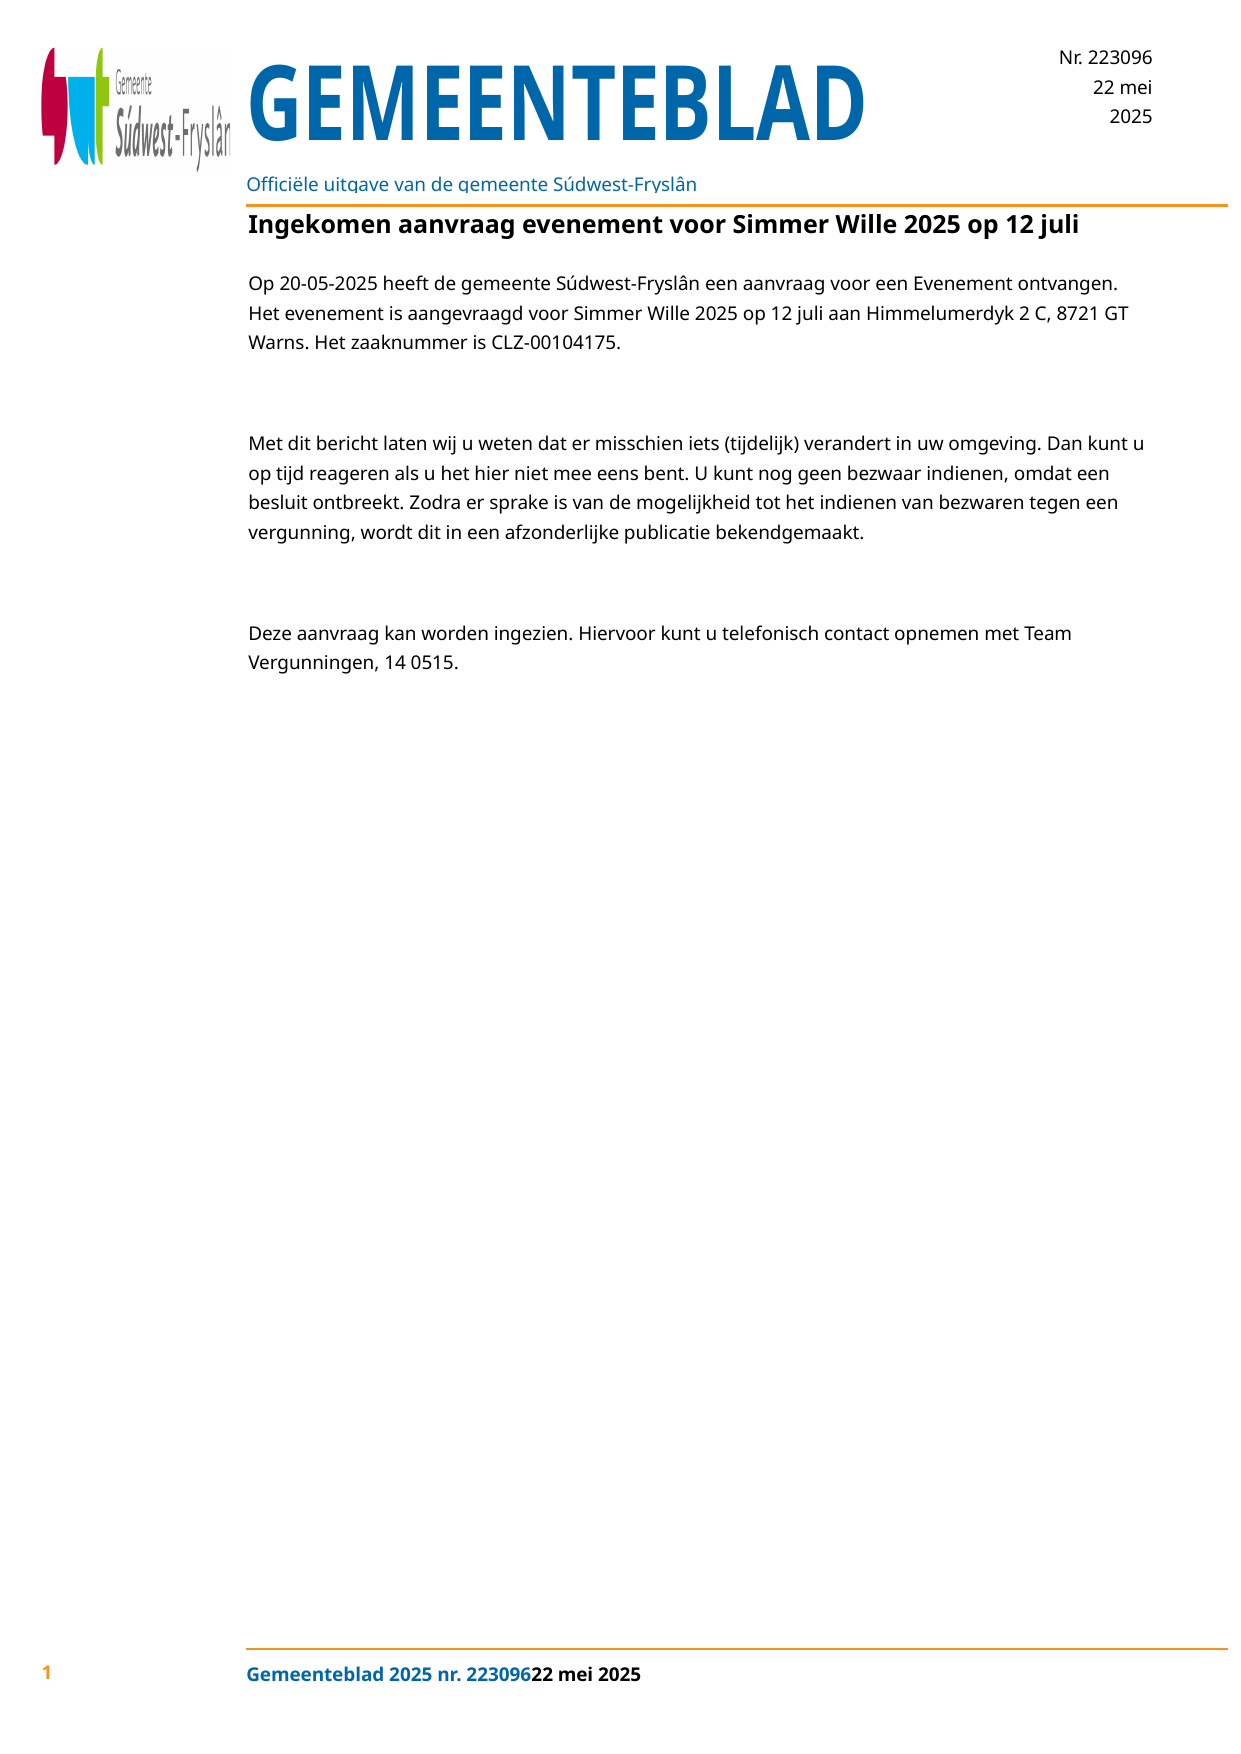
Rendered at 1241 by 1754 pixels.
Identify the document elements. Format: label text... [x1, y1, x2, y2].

text Ingekomen aanvraag evenement voor Simmer Wille 2025 op 12 juli [248, 207, 1152, 241]
text Deze aanvraag kan worden ingezien. Hiervoor kunt u telefonisch contact opnemen met Team Vergunningen, 14 0515. [248, 620, 1152, 675]
text Met dit bericht laten wij u weten dat er misschien iets (tijdelijk) verandert in uw omgeving. Dan kunt u op tijd reageren als u het hier niet mee eens bent. U kunt nog geen bezwaar indienen, omdat een besluit ontbreekt. Zodra er sprake is van de mogelijkheid tot het indienen van bezwaren tegen een vergunning, wordt dit in een afzonderlijke publicatie bekendgemaakt. [248, 430, 1152, 545]
text Op 20-05-2025 heeft de gemeente Súdwest-Fryslân een aanvraag voor een Evenement ontvangen. Het evenement is aangevraagd voor Simmer Wille 2025 op 12 juli aan Himmelumerdyk 2 C, 8721 GT Warns. Het zaaknummer is CLZ-00104175. [248, 270, 1152, 355]
picture [41, 47, 231, 172]
